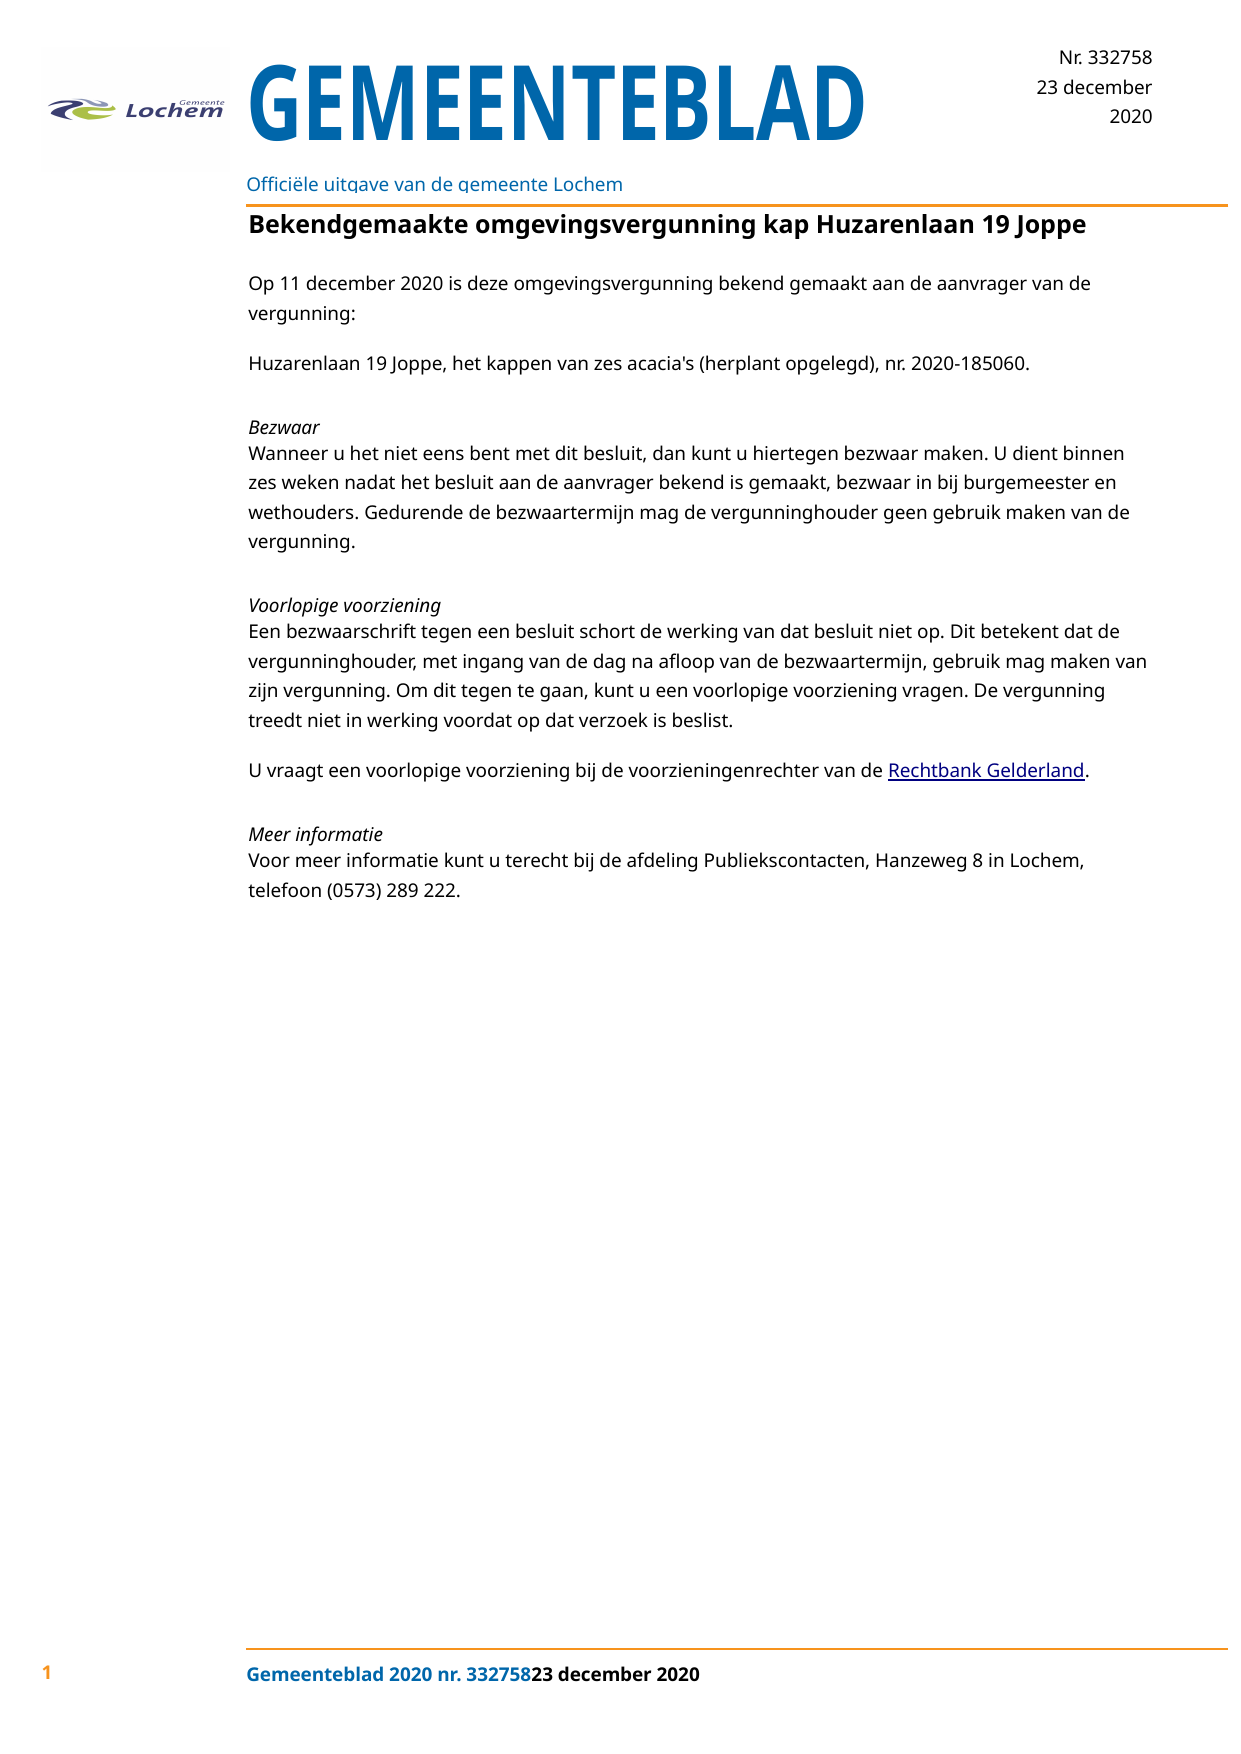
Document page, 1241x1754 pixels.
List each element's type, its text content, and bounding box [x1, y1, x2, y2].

text Huzarenlaan 19 Joppe, het kappen van zes acacia's (herplant opgelegd), nr. 2020-185060. [248, 350, 1152, 376]
text Meer informatie [248, 822, 1152, 847]
picture [41, 47, 231, 172]
text U vraagt een voorlopige voorziening bij de voorzieningenrechter van de Rechtbank Gelderland. [248, 758, 1152, 783]
text Wanneer u het niet eens bent met dit besluit, dan kunt u hiertegen bezwaar maken. U dient binnen zes weken nadat het besluit aan de aanvrager bekend is gemaakt, bezwaar in bij burgemeester en wethouders. Gedurende de bezwaartermijn mag de vergunninghouder geen gebruik maken van de vergunning. [248, 440, 1152, 554]
text Bezwaar [248, 414, 1152, 440]
text Een bezwaarschrift tegen een besluit schort de werking van dat besluit niet op. Dit betekent dat de vergunninghouder, met ingang van de dag na afloop van de bezwaartermijn, gebruik mag maken van zijn vergunning. Om dit tegen te gaan, kunt u een voorlopige voorziening vragen. De vergunning treedt niet in werking voordat op dat verzoek is beslist. [248, 618, 1152, 733]
text Bekendgemaakte omgevingsvergunning kap Huzarenlaan 19 Joppe [248, 207, 1152, 241]
text Op 11 december 2020 is deze omgevingsvergunning bekend gemaakt aan de aanvrager van de vergunning: [248, 270, 1152, 326]
text Voor meer informatie kunt u terecht bij de afdeling Publiekscontacten, Hanzeweg 8 in Lochem, telefoon (0573) 289 222. [248, 847, 1152, 903]
text Voorlopige voorziening [248, 593, 1152, 618]
